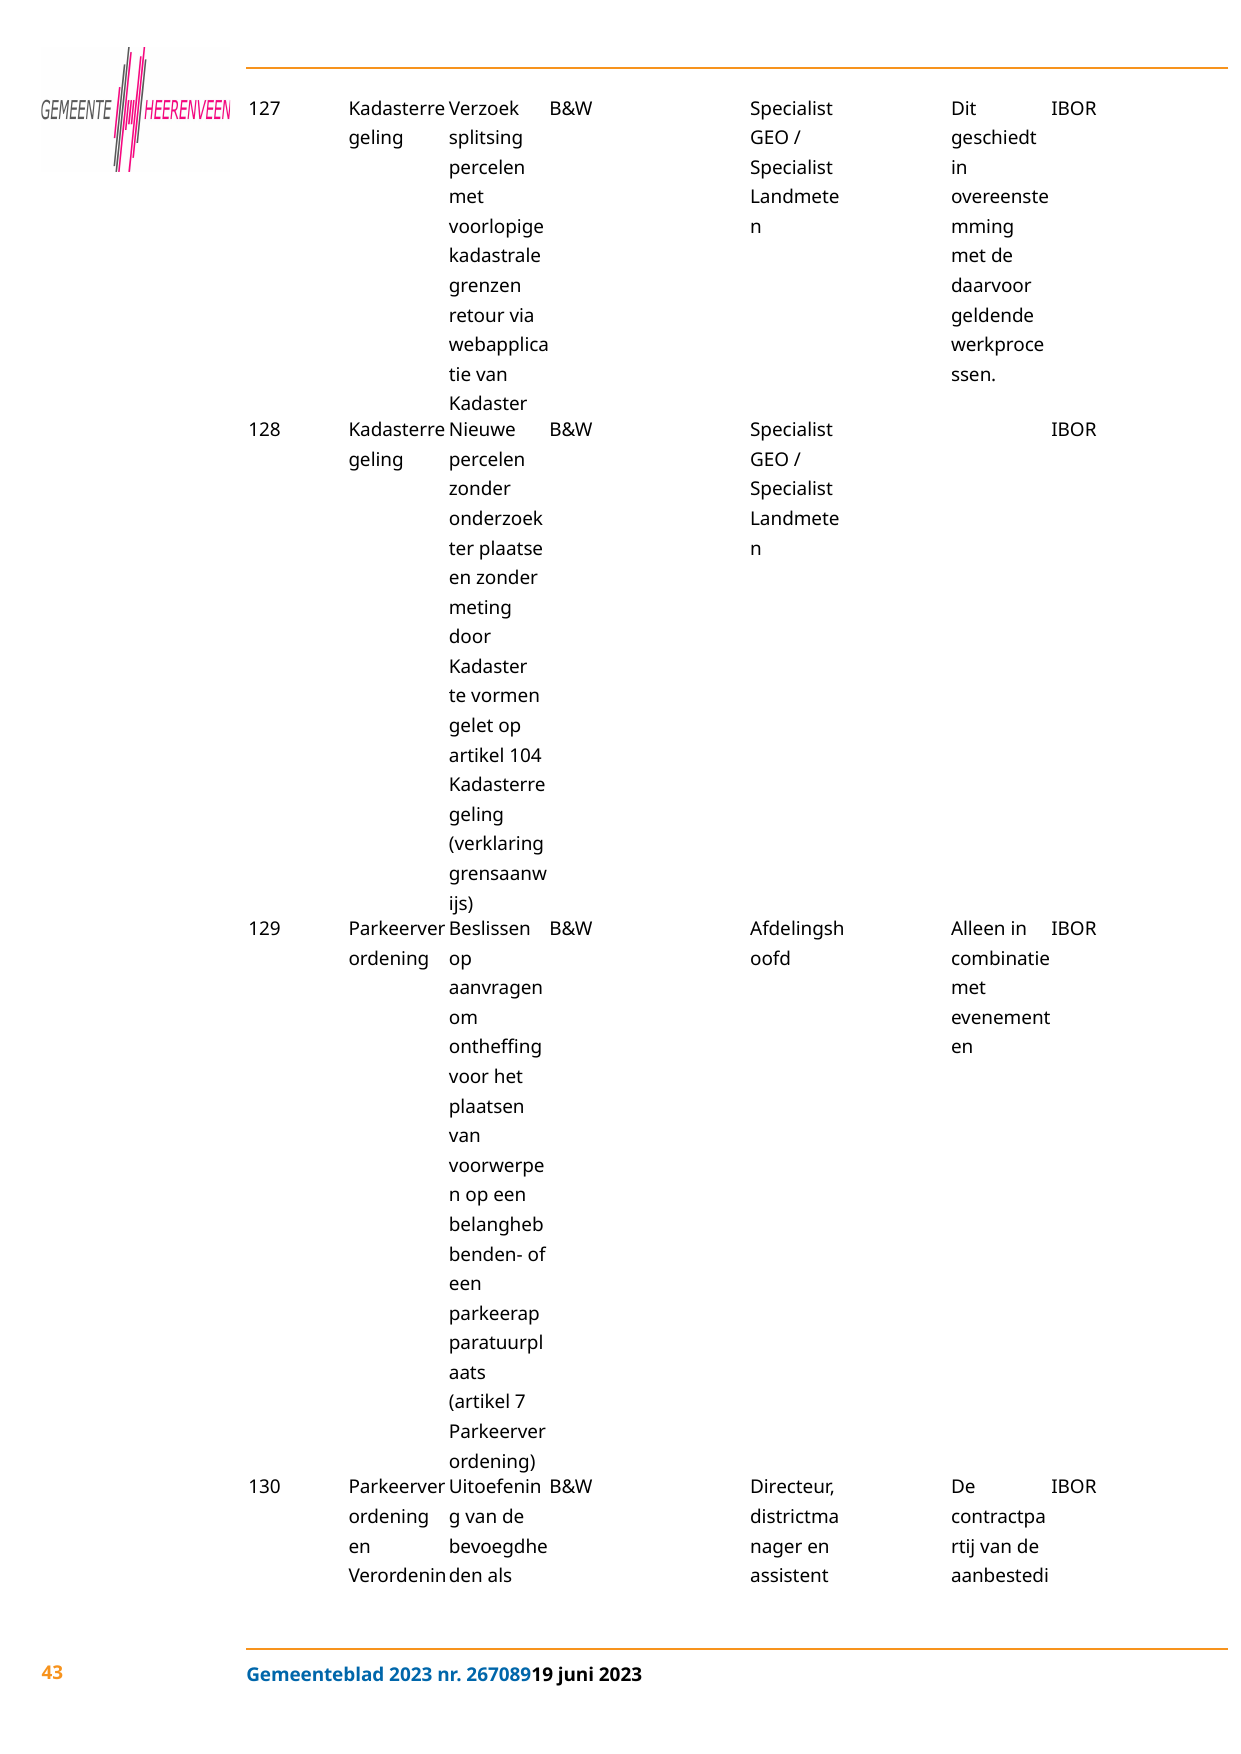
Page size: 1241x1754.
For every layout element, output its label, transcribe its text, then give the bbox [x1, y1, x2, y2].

table_cell IBOR [1051, 416, 1152, 915]
table_cell 127 [248, 95, 348, 416]
table_cell [650, 915, 750, 1474]
table_cell 130 [248, 1474, 348, 1588]
table_cell [650, 95, 750, 416]
table_cell Uitoefening van de bevoegdheden als [449, 1474, 549, 1588]
table_cell [850, 95, 951, 416]
table_cell B&W [549, 95, 649, 416]
table_cell B&W [549, 1474, 649, 1588]
table_cell Beslissen op aanvragen om ontheffing voor het plaatsen van voorwerpen op een belanghebbenden- of een parkeerapparatuurplaats (artikel 7 Parkeerverordening) [449, 915, 549, 1474]
table_cell 129 [248, 915, 348, 1474]
table_cell Specialist GEO / Specialist Landmeten [750, 416, 850, 915]
table_cell De contractpartij van de aanbestedi [951, 1474, 1051, 1588]
table_cell IBOR [1051, 95, 1152, 416]
table_cell [850, 416, 951, 915]
table_cell [850, 915, 951, 1474]
table_cell [850, 1474, 951, 1588]
table_cell Verzoek splitsing percelen met voorlopige kadastrale grenzen retour via webapplicatie van Kadaster [449, 95, 549, 416]
table_cell [951, 416, 1051, 915]
table_cell B&W [549, 915, 649, 1474]
table_cell 128 [248, 416, 348, 915]
table_cell Afdelingshoofd [750, 915, 850, 1474]
table_cell Specialist GEO / Specialist Landmeten [750, 95, 850, 416]
table_cell Nieuwe percelen zonder onderzoek ter plaatse en zonder meting door Kadaster te vormen gelet op artikel 104 Kadasterregeling (verklaring grensaanwijs) [449, 416, 549, 915]
picture [41, 47, 231, 172]
table_cell [650, 1474, 750, 1588]
table_cell Kadasterregeling [348, 95, 449, 416]
table_cell Kadasterregeling [348, 416, 449, 915]
table_cell IBOR [1051, 915, 1152, 1474]
table_cell Parkeerverordening [348, 915, 449, 1474]
table_cell Alleen in combinatie met evenementen [951, 915, 1051, 1474]
table_cell B&W [549, 416, 649, 915]
table_cell [650, 416, 750, 915]
table_cell Dit geschiedt in overeenstemming met de daarvoor geldende werkprocessen. [951, 95, 1051, 416]
table_cell IBOR [1051, 1474, 1152, 1588]
table_cell Directeur, districtmanager en assistent [750, 1474, 850, 1588]
table_cell Parkeerverordening en Verordenin [348, 1474, 449, 1588]
